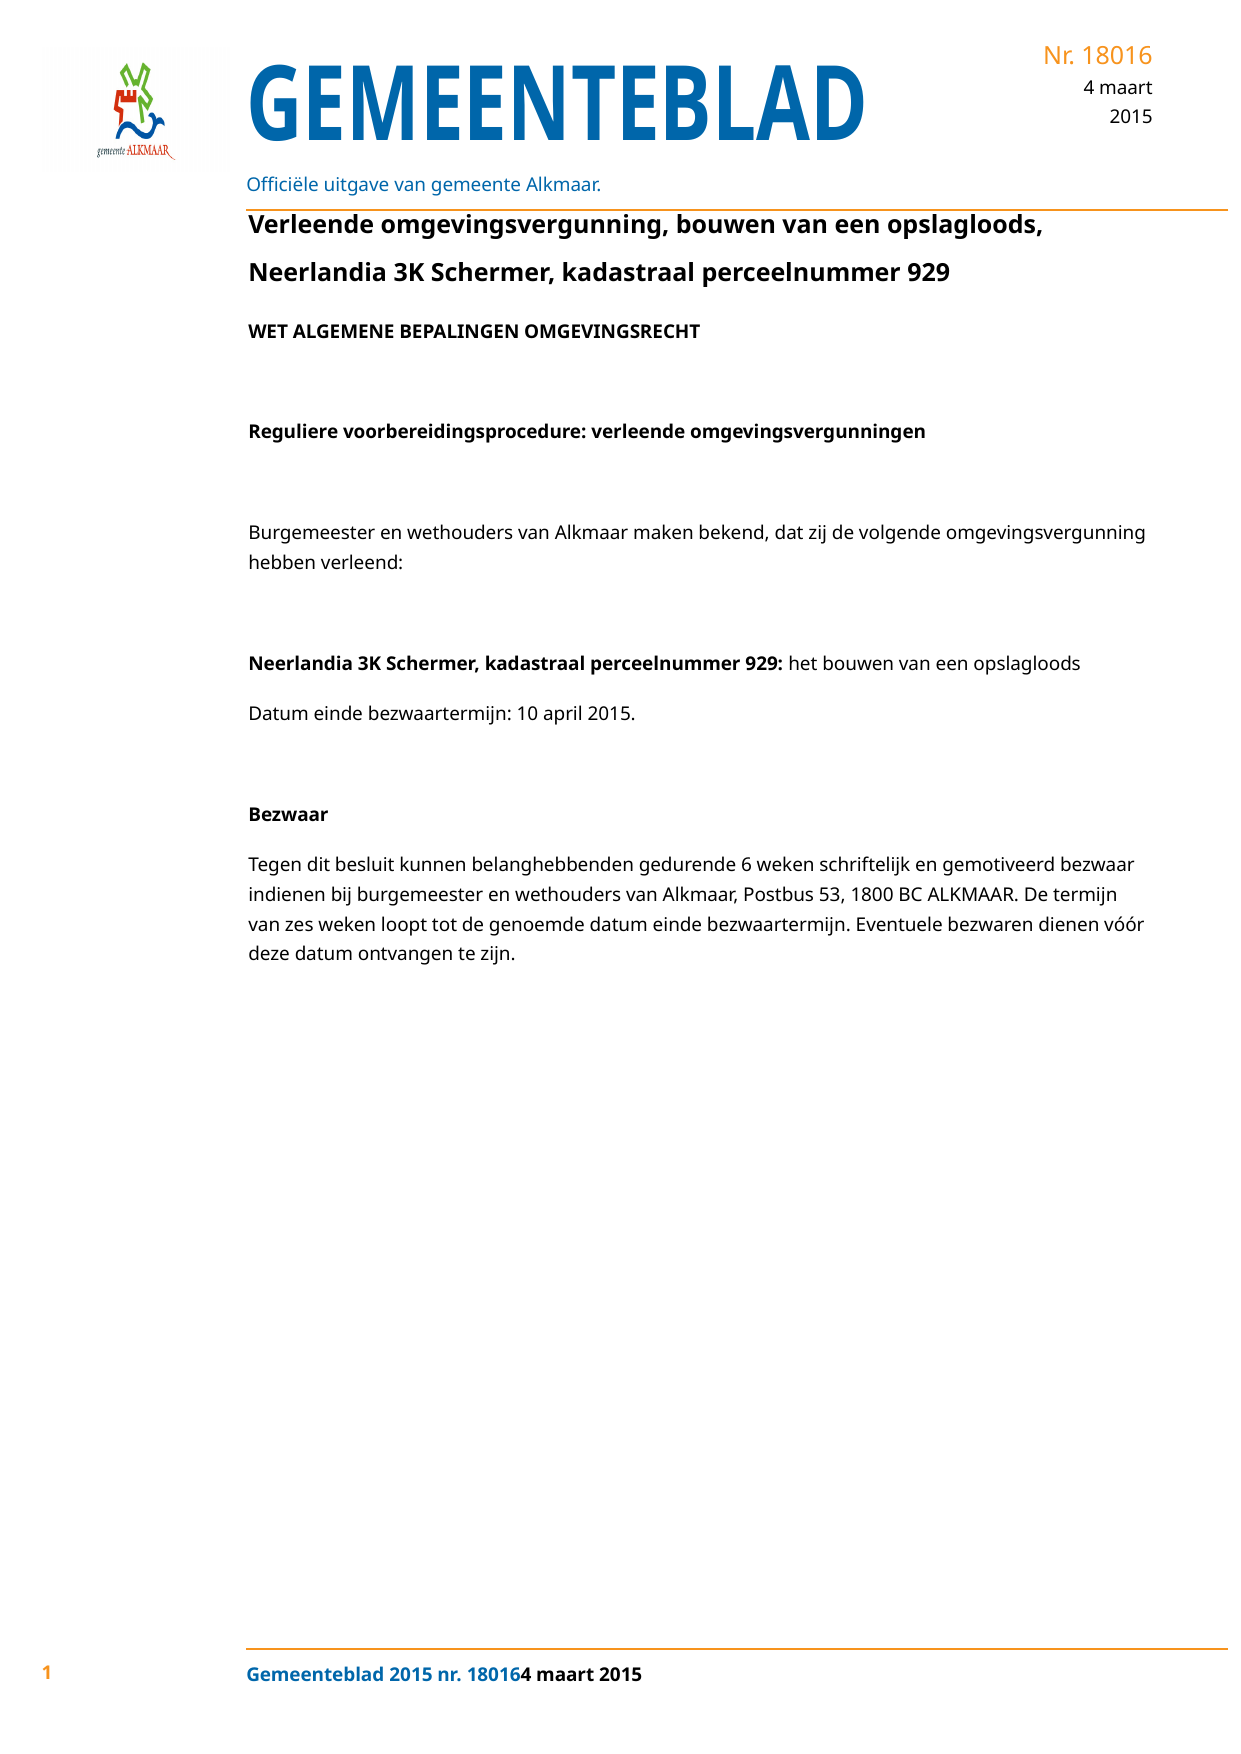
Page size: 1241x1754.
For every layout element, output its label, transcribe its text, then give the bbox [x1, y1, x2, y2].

text Bezwaar [248, 801, 1152, 827]
text Reguliere voorbereidingsprocedure: verleende omgevingsvergunningen [248, 419, 1152, 444]
text WET ALGEMENE BEPALINGEN OMGEVINGSRECHT [248, 318, 1152, 344]
text Verleende omgevingsvergunning, bouwen van een opslagloods, Neerlandia 3K Schermer, kadastraal perceelnummer 929 [248, 211, 1152, 288]
text Neerlandia 3K Schermer, kadastraal perceelnummer 929: het bouwen van een opslagloods [248, 650, 1152, 676]
picture [41, 47, 231, 172]
text Datum einde bezwaartermijn: 10 april 2015. [248, 700, 1152, 726]
text Tegen dit besluit kunnen belanghebbenden gedurende 6 weken schriftelijk en gemotiveerd bezwaar indienen bij burgemeester en wethouders van Alkmaar, Postbus 53, 1800 BC ALKMAAR. De termijn van zes weken loopt tot de genoemde datum einde bezwaartermijn. Eventuele bezwaren dienen vóór deze datum ontvangen te zijn. [248, 852, 1152, 966]
text Burgemeester en wethouders van Alkmaar maken bekend, dat zij de volgende omgevingsvergunning hebben verleend: [248, 519, 1152, 575]
